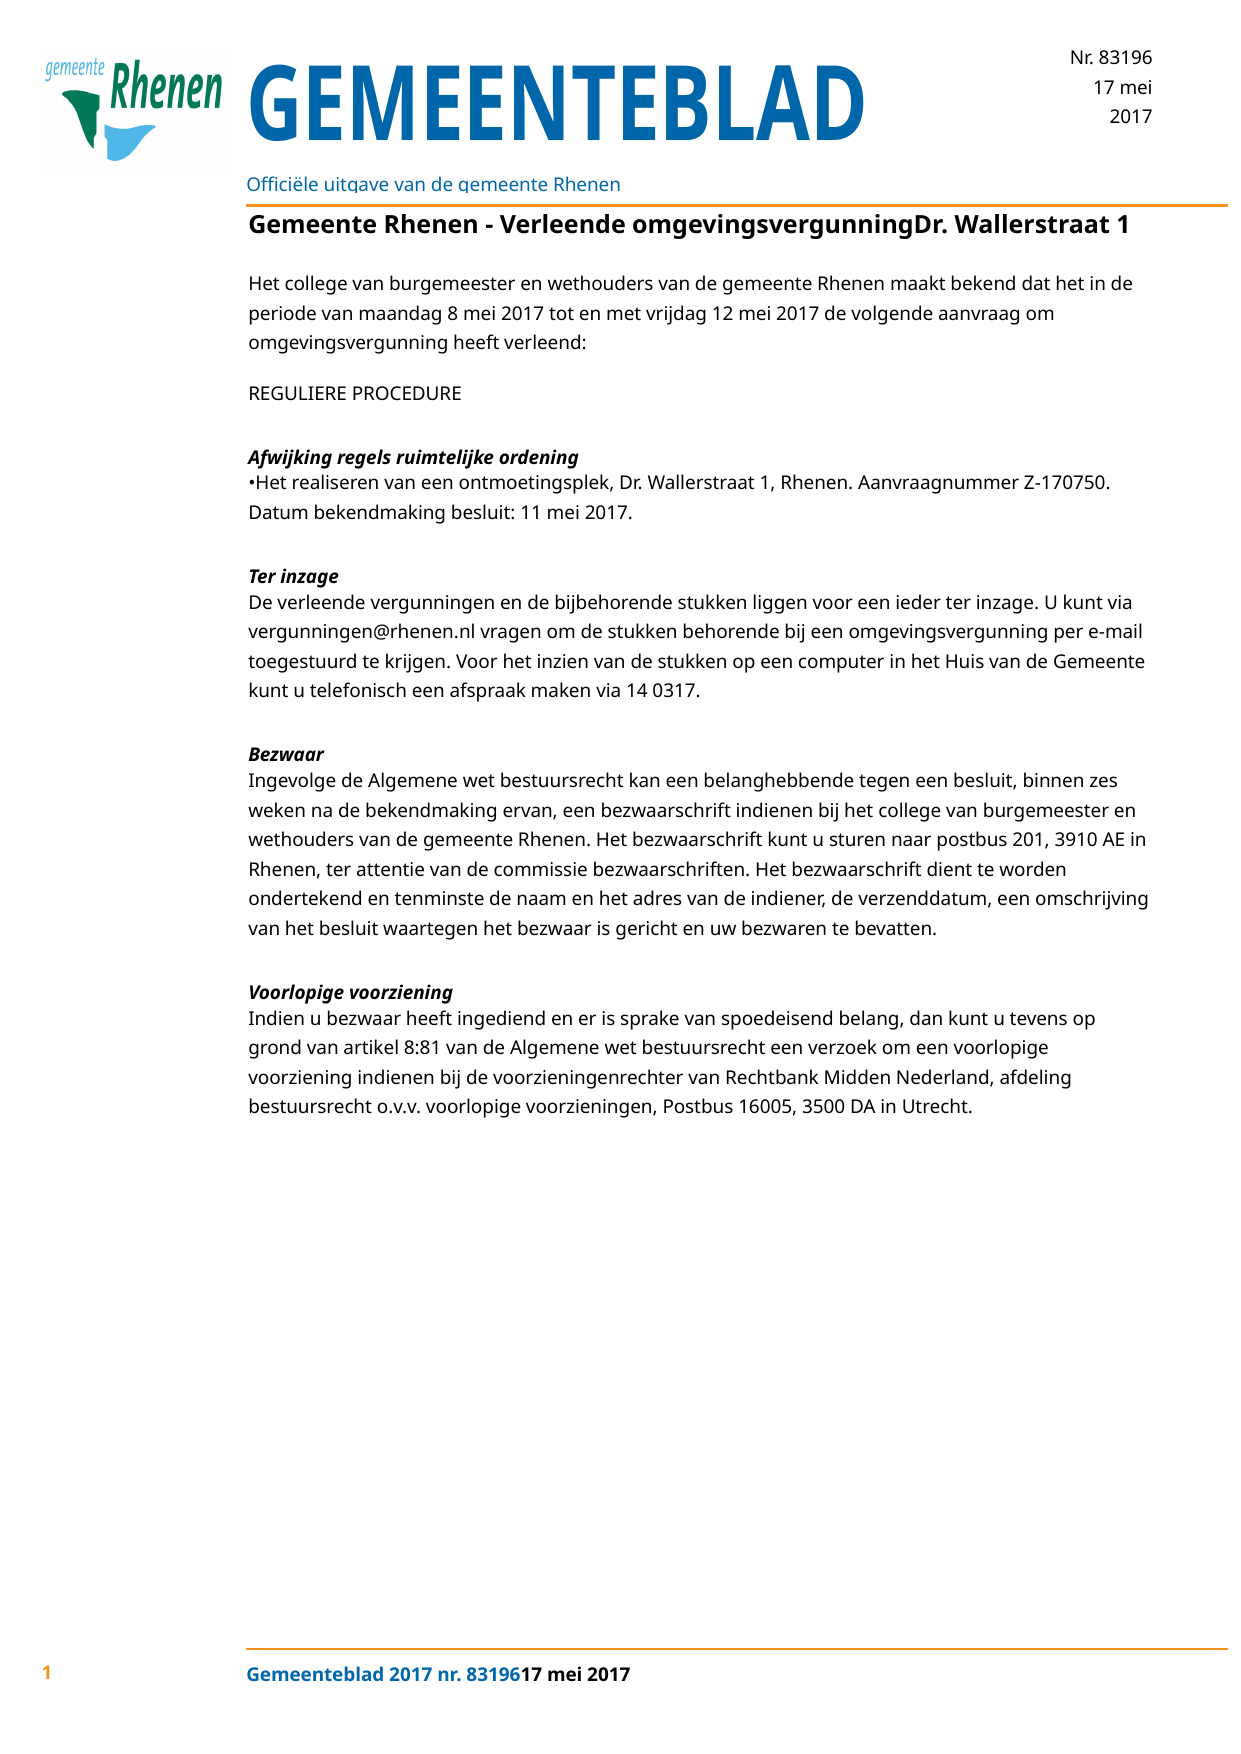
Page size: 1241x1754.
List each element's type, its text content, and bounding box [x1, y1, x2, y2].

text Gemeente Rhenen - Verleende omgevingsvergunningDr. Wallerstraat 1 [248, 207, 1152, 241]
text Ingevolge de Algemene wet bestuursrecht kan een belanghebbende tegen een besluit, binnen zes weken na de bekendmaking ervan, een bezwaarschrift indienen bij het college van burgemeester en wethouders van de gemeente Rhenen. Het bezwaarschrift kunt u sturen naar postbus 201, 3910 AE in Rhenen, ter attentie van de commissie bezwaarschriften. Het bezwaarschrift dient te worden ondertekend en tenminste de naam en het adres van de indiener, de verzenddatum, een omschrijving van het besluit waartegen het bezwaar is gericht en uw bezwaren te bevatten. [248, 767, 1152, 941]
text REGULIERE PROCEDURE [248, 380, 1152, 406]
text Het college van burgemeester en wethouders van de gemeente Rhenen maakt bekend dat het in de periode van maandag 8 mei 2017 tot en met vrijdag 12 mei 2017 de volgende aanvraag om omgevingsvergunning heeft verleend: [248, 270, 1152, 355]
text Ter inzage [248, 563, 1152, 589]
text Bezwaar [248, 742, 1152, 767]
text •Het realiseren van een ontmoetingsplek, Dr. Wallerstraat 1, Rhenen. Aanvraagnummer Z-170750. Datum bekendmaking besluit: 11 mei 2017. [248, 469, 1152, 525]
text De verleende vergunningen en de bijbehorende stukken liggen voor een ieder ter inzage. U kunt via vergunningen@rhenen.nl vragen om de stukken behorende bij een omgevingsvergunning per e-mail toegestuurd te krijgen. Voor het inzien van de stukken op een computer in het Huis van de Gemeente kunt u telefonisch een afspraak maken via 14 0317. [248, 589, 1152, 703]
picture [41, 47, 231, 172]
text Voorlopige voorziening [248, 979, 1152, 1005]
text Indien u bezwaar heeft ingediend en er is sprake van spoedeisend belang, dan kunt u tevens op grond van artikel 8:81 van de Algemene wet bestuursrecht een verzoek om een voorlopige voorziening indienen bij de voorzieningenrechter van Rechtbank Midden Nederland, afdeling bestuursrecht o.v.v. voorlopige voorzieningen, Postbus 16005, 3500 DA in Utrecht. [248, 1005, 1152, 1119]
text Afwijking regels ruimtelijke ordening [248, 444, 1152, 469]
